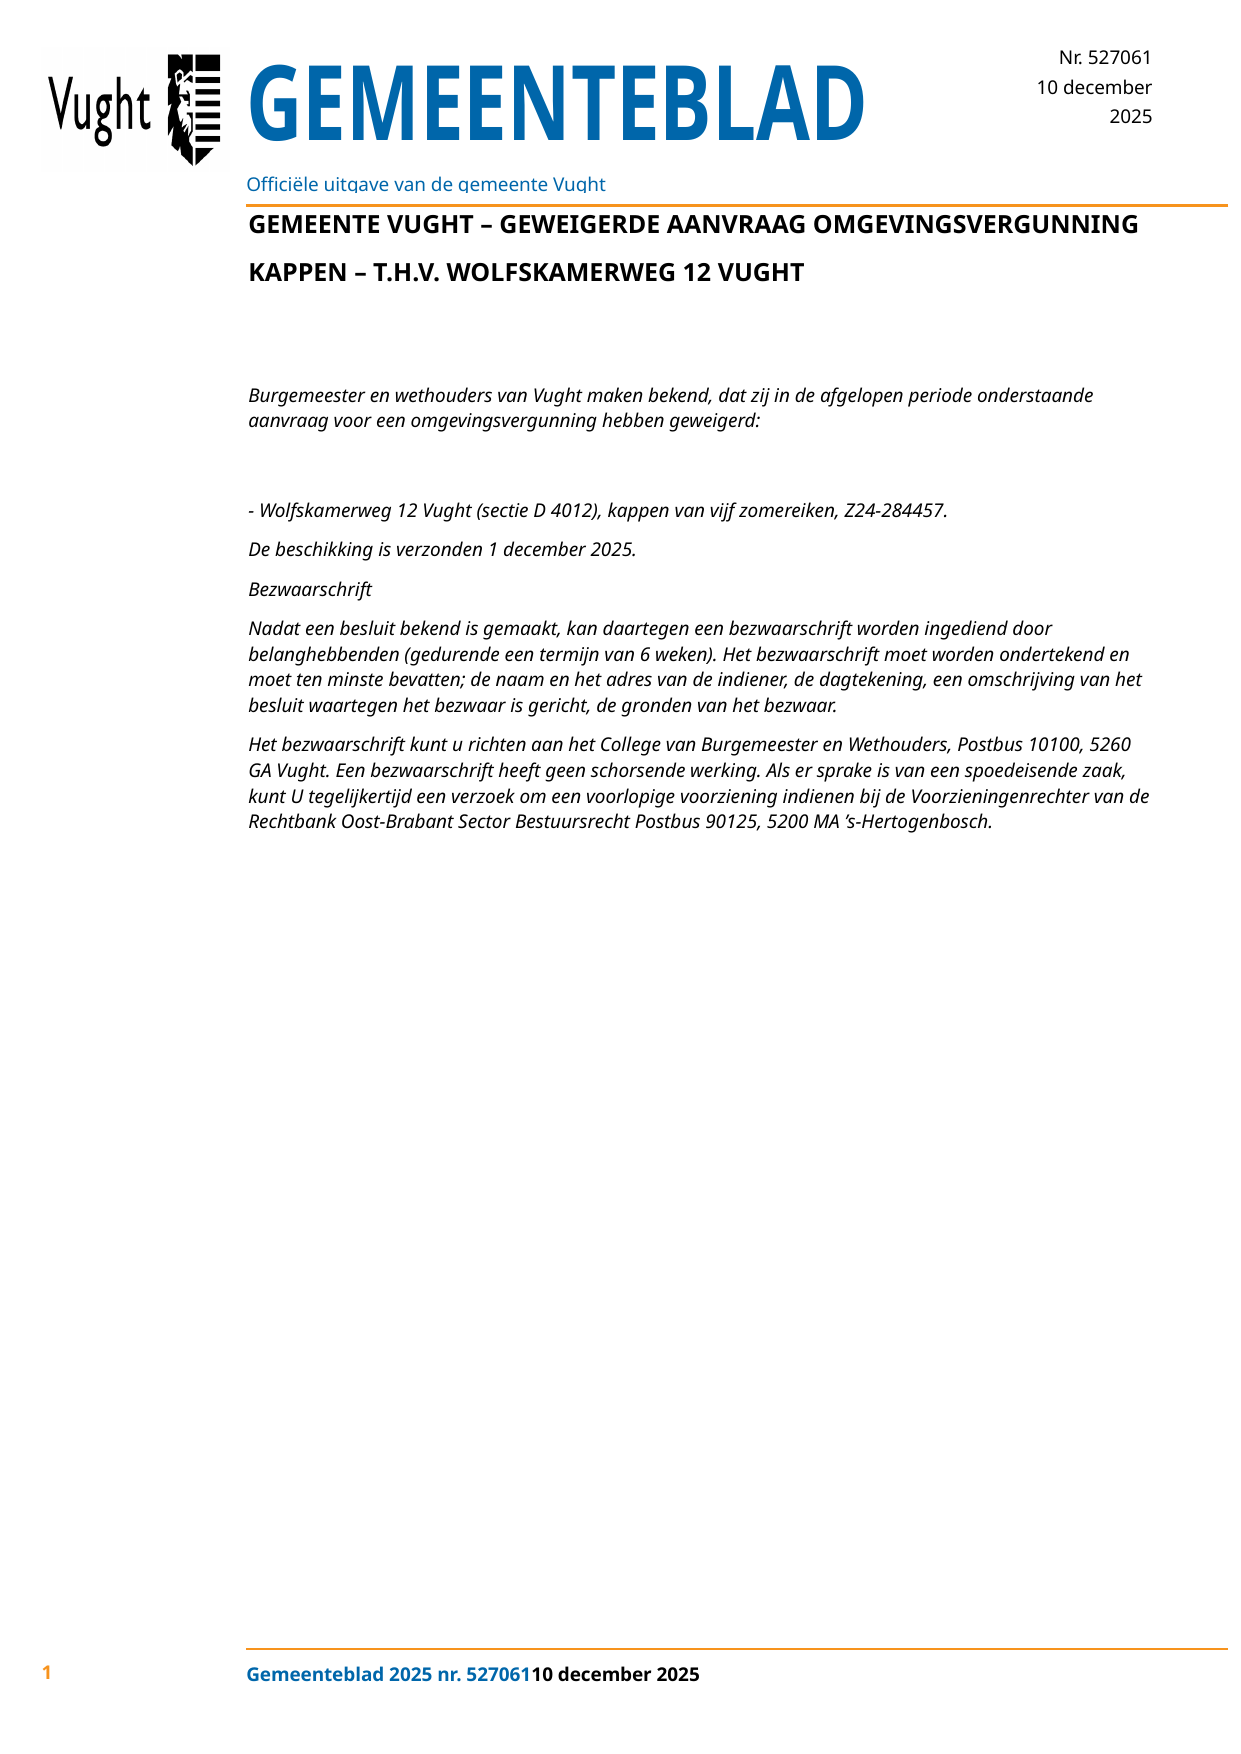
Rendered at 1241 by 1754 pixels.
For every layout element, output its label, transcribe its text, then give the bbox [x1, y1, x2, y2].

text De beschikking is verzonden 1 december 2025. [248, 537, 1152, 562]
text - Wolfskamerweg 12 Vught (sectie D 4012), kappen van vijf zomereiken, Z24-284457. [248, 497, 1152, 523]
text Burgemeester en wethouders van Vught maken bekend, dat zij in de afgelopen periode onderstaande aanvraag voor een omgevingsvergunning hebben geweigerd: [248, 382, 1152, 433]
text GEMEENTE VUGHT – GEWEIGERDE AANVRAAG OMGEVINGSVERGUNNING KAPPEN – T.H.V. WOLFSKAMERWEG 12 VUGHT [248, 207, 1152, 288]
text Het bezwaarschrift kunt u richten aan het College van Burgemeester en Wethouders, Postbus 10100, 5260 GA Vught. Een bezwaarschrift heeft geen schorsende werking. Als er sprake is van een spoedeisende zaak, kunt U tegelijkertijd een verzoek om een voorlopige voorziening indienen bij de Voorzieningenrechter van de Rechtbank Oost-Brabant Sector Bestuursrecht Postbus 90125, 5200 MA ’s-Hertogenbosch. [248, 732, 1152, 834]
text Nadat een besluit bekend is gemaakt, kan daartegen een bezwaarschrift worden ingediend door belanghebbenden (gedurende een termijn van 6 weken). Het bezwaarschrift moet worden ondertekend en moet ten minste bevatten; de naam en het adres van de indiener, de dagtekening, een omschrijving van het besluit waartegen het bezwaar is gericht, de gronden van het bezwaar. [248, 615, 1152, 718]
picture [41, 47, 231, 172]
text Bezwaarschrift [248, 576, 1152, 602]
